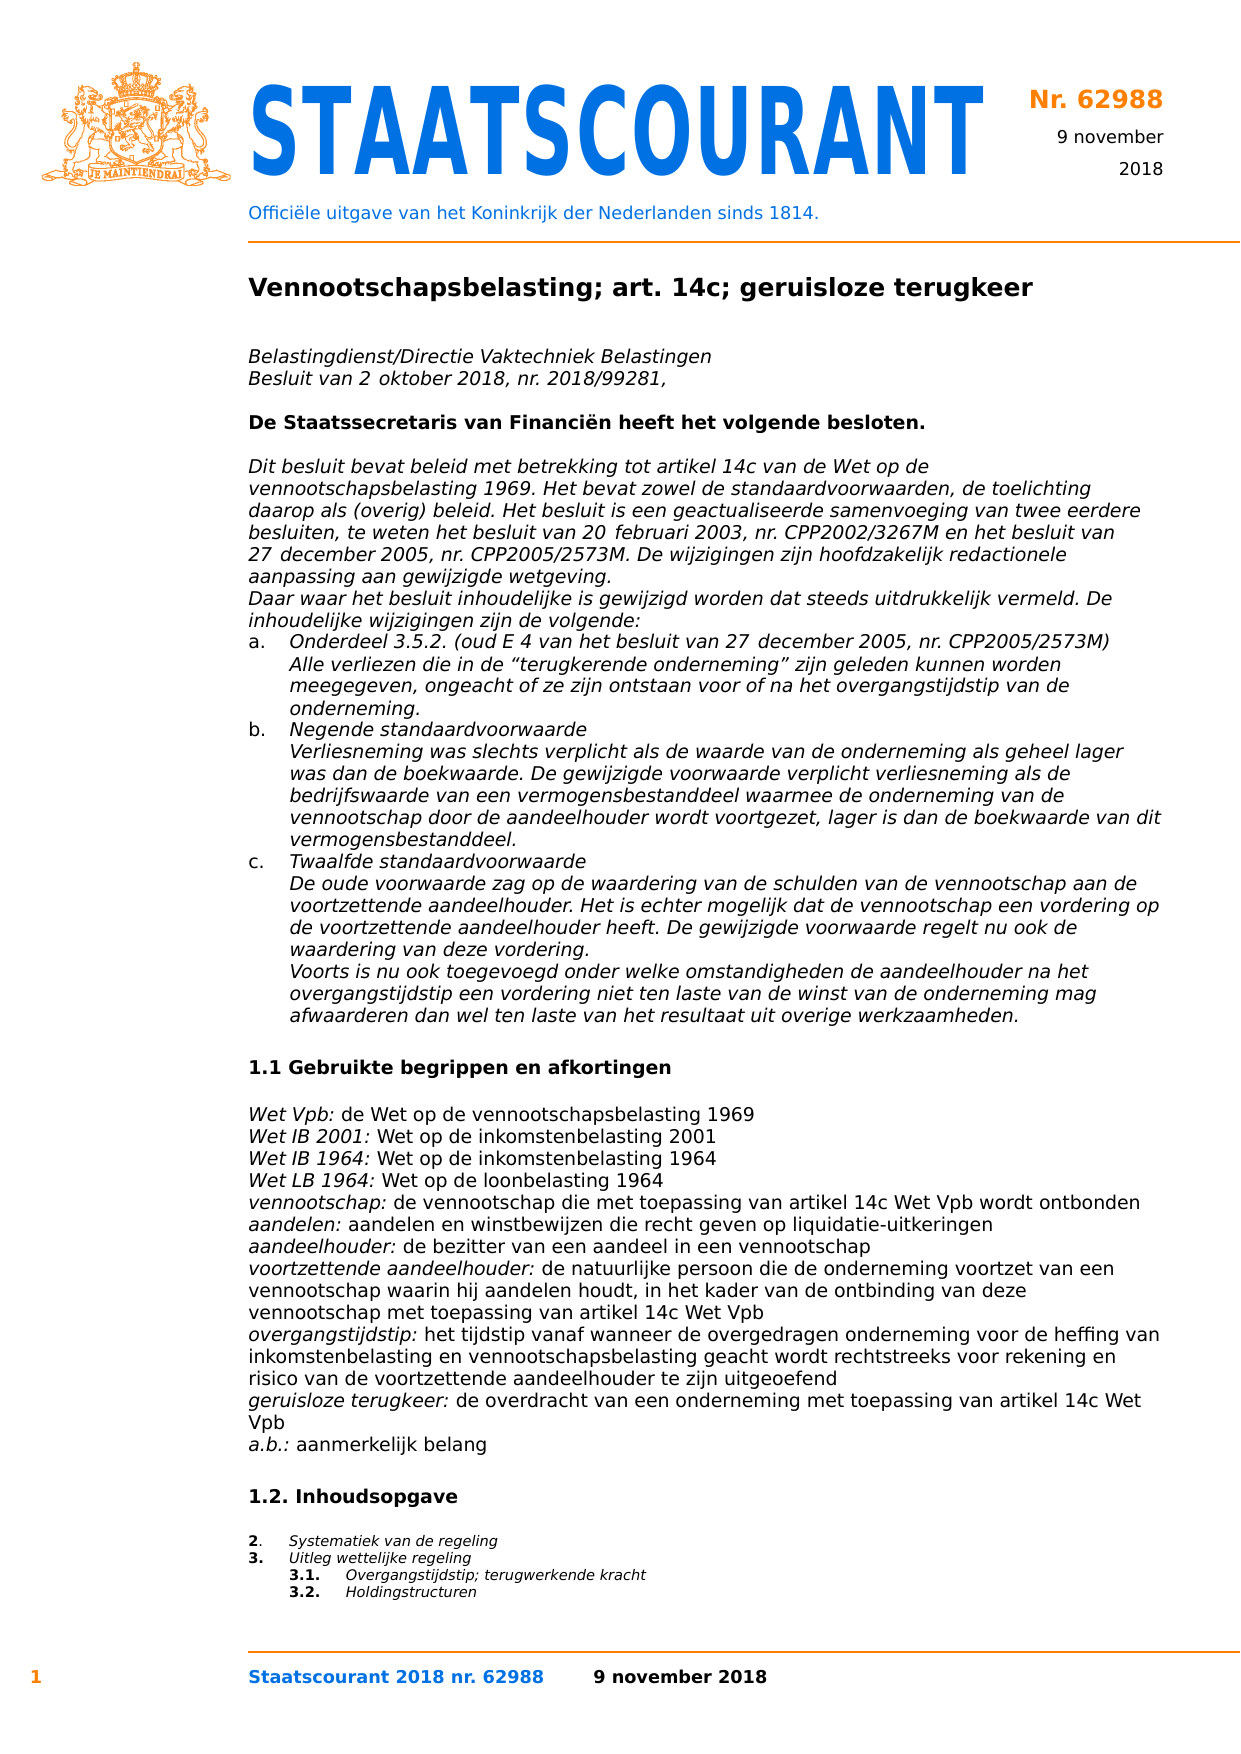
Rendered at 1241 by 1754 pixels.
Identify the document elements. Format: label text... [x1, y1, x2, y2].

picture [41, 62, 231, 186]
text overgangstijdstip: het tijdstip vanaf wanneer de overgedragen onderneming voor de heffing van inkomstenbelasting en vennootschapsbelasting geacht wordt rechtstreeks voor rekening en risico van de voortzettende aandeelhouder te zijn uitgeoefend [248, 1324, 1163, 1390]
text Voorts is nu ook toegevoegd onder welke omstandigheden de aandeelhouder na het overgangstijdstip een vordering niet ten laste van de winst van de onderneming mag afwaarderen dan wel ten laste van het resultaat uit overige werkzaamheden. [289, 961, 1163, 1027]
text vennootschap: de vennootschap die met toepassing van artikel 14c Wet Vpb wordt ontbonden [248, 1192, 1163, 1214]
table_cell 3.2. [283, 1584, 339, 1601]
table_header STAATSCOURANT [248, 62, 998, 203]
table_cell 3. [248, 1550, 283, 1567]
table_header 2. [248, 1533, 283, 1550]
table_cell 9 november [998, 121, 1240, 153]
text De Staatssecretaris van Financiën heeft het volgende besloten. [248, 412, 1163, 434]
text Besluit van 2 oktober 2018, nr. 2018/99281, [248, 368, 1163, 390]
text Wet IB 1964: Wet op de inkomstenbelasting 1964 [248, 1148, 1163, 1170]
text Wet LB 1964: Wet op de loonbelasting 1964 [248, 1170, 1163, 1192]
subtitle 1.1 Gebruikte begrippen en afkortingen [248, 1057, 1163, 1079]
text Wet IB 2001: Wet op de inkomstenbelasting 2001 [248, 1126, 1163, 1148]
text geruisloze terugkeer: de overdracht van een onderneming met toepassing van artikel 14c Wet Vpb [248, 1390, 1163, 1434]
text Dit besluit bevat beleid met betrekking tot artikel 14c van de Wet op de vennootschapsbelasting 1969. Het bevat zowel de standaardvoorwaarden, de toelichting daarop als (overig) beleid. Het besluit is een geactualiseerde samenvoeging van twee eerdere besluiten, te weten het besluit van 20 februari 2003, nr. CPP2002/3267M en het besluit van 27 december 2005, nr. CPP2005/2573M. De wijzigingen zijn hoofdzakelijk redactionele aanpassing aan gewijzigde wetgeving. [248, 456, 1163, 587]
table_header Nr. 62988 [998, 62, 1240, 121]
text Verliesneming was slechts verplicht als de waarde van de onderneming als geheel lager was dan de boekwaarde. De gewijzigde voorwaarde verplicht verliesneming als de bedrijfswaarde van een vermogensbestanddeel waarmee de onderneming van de vennootschap door de aandeelhouder wordt voortgezet, lager is dan de boekwaarde van dit vermogensbestanddeel. [289, 741, 1163, 851]
table_cell 2018 [998, 153, 1240, 203]
table_cell Overgangstijdstip; terugwerkende kracht [340, 1567, 1163, 1584]
text aandelen: aandelen en winstbewijzen die recht geven op liquidatie-uitkeringen [248, 1214, 1163, 1236]
text b. Negende standaardvoorwaarde [248, 719, 1163, 741]
text Daar waar het besluit inhoudelijke is gewijzigd worden dat steeds uitdrukkelijk vermeld. De inhoudelijke wijzigingen zijn de volgende: [248, 587, 1163, 631]
table_cell Holdingstructuren [340, 1584, 1163, 1601]
subtitle Vennootschapsbelasting; art. 14c; geruisloze terugkeer [248, 273, 1163, 302]
text aandeelhouder: de bezitter van een aandeel in een vennootschap [248, 1236, 1163, 1258]
table_cell Uitleg wettelijke regeling [283, 1550, 1163, 1567]
table_cell 3.1. [283, 1567, 339, 1584]
table_cell [248, 1584, 283, 1601]
table_header Systematiek van de regeling [283, 1533, 1163, 1550]
text Alle verliezen die in de “terugkerende onderneming” zijn geleden kunnen worden meegegeven, ongeacht of ze zijn ontstaan voor of na het overgangstijdstip van de onderneming. [289, 653, 1163, 719]
table_header [25, 62, 248, 241]
subtitle 1.2. Inhoudsopgave [248, 1486, 1163, 1508]
table_cell Officiële uitgave van het Koninkrijk der Nederlanden sinds 1814. [248, 203, 1240, 241]
text a.b.: aanmerkelijk belang [248, 1434, 1163, 1456]
text voortzettende aandeelhouder: de natuurlijke persoon die de onderneming voortzet van een vennootschap waarin hij aandelen houdt, in het kader van de ontbinding van deze vennootschap met toepassing van artikel 14c Wet Vpb [248, 1258, 1163, 1324]
text a. Onderdeel 3.5.2. (oud E 4 van het besluit van 27 december 2005, nr. CPP2005/2573M) [248, 631, 1163, 653]
text c. Twaalfde standaardvoorwaarde [248, 851, 1163, 873]
text De oude voorwaarde zag op de waardering van de schulden van de vennootschap aan de voortzettende aandeelhouder. Het is echter mogelijk dat de vennootschap een vordering op de voortzettende aandeelhouder heeft. De gewijzigde voorwaarde regelt nu ook de waardering van deze vordering. [289, 873, 1163, 961]
table_cell [248, 1567, 283, 1584]
text Wet Vpb: de Wet op de vennootschapsbelasting 1969 [248, 1104, 1163, 1126]
text Belastingdienst/Directie Vaktechniek Belastingen [248, 346, 1163, 368]
